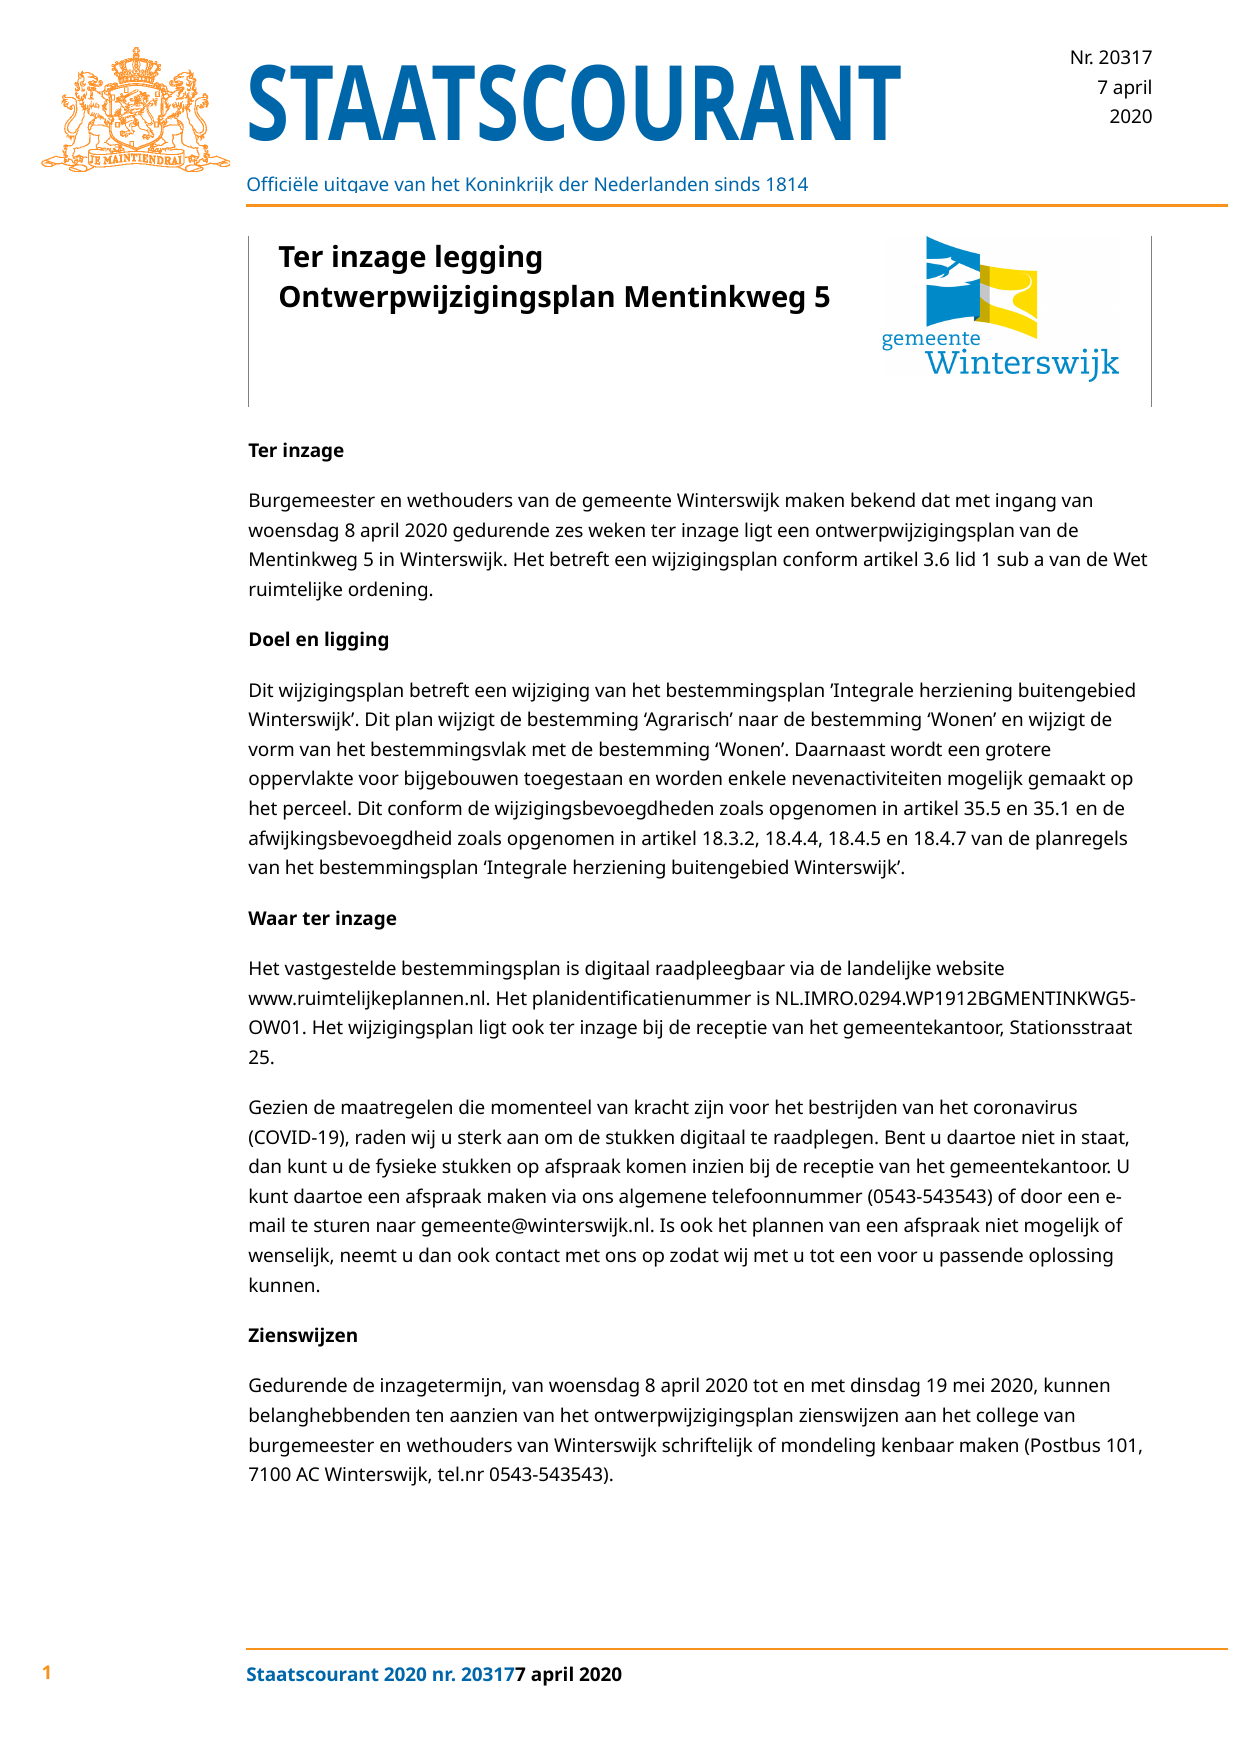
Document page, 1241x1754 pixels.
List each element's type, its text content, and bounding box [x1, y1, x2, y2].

text Gezien de maatregelen die momenteel van kracht zijn voor het bestrijden van het coronavirus (COVID-19), raden wij u sterk aan om de stukken digitaal te raadplegen. Bent u daartoe niet in staat, dan kunt u de fysieke stukken op afspraak komen inzien bij de receptie van het gemeentekantoor. U kunt daartoe een afspraak maken via ons algemene telefoonnummer (0543-543543) of door een e-mail te sturen naar gemeente@winterswijk.nl. Is ook het plannen van een afspraak niet mogelijk of wenselijk, neemt u dan ook contact met ons op zodat wij met u tot een voor u passende oplossing kunnen. [248, 1094, 1152, 1297]
text Zienswijzen [248, 1322, 1152, 1348]
text Gedurende de inzagetermijn, van woensdag 8 april 2020 tot en met dinsdag 19 mei 2020, kunnen belanghebbenden ten aanzien van het ontwerpwijzigingsplan zienswijzen aan het college van burgemeester en wethouders van Winterswijk schriftelijk of mondeling kenbaar maken (Postbus 101, 7100 AC Winterswijk, tel.nr 0543-543543). [248, 1373, 1152, 1487]
picture [41, 47, 231, 172]
text Waar ter inzage [248, 905, 1152, 930]
text Het vastgestelde bestemmingsplan is digitaal raadpleegbaar via de landelijke website www.ruimtelijkeplannen.nl. Het planidentificatienummer is NL.IMRO.0294.WP1912BGMENTINKWG5-OW01. Het wijzigingsplan ligt ook ter inzage bij de receptie van het gemeentekantoor, Stationsstraat 25. [248, 955, 1152, 1069]
text Doel en ligging [248, 626, 1152, 652]
text Burgemeester en wethouders van de gemeente Winterswijk maken bekend dat met ingang van woensdag 8 april 2020 gedurende zes weken ter inzage ligt een ontwerpwijzigingsplan van de Mentinkweg 5 in Winterswijk. Het betreft een wijzigingsplan conform artikel 3.6 lid 1 sub a van de Wet ruimtelijke ordening. [248, 487, 1152, 602]
text Ter inzage [248, 437, 1152, 462]
picture [1111, 360, 1119, 371]
table_header [850, 236, 1151, 407]
picture [882, 236, 1119, 382]
table_header Ter inzage legging Ontwerpwijzigingsplan Mentinkweg 5 [249, 236, 850, 407]
text Dit wijzigingsplan betreft een wijziging van het bestemmingsplan ’Integrale herziening buitengebied Winterswijk’. Dit plan wijzigt de bestemming ‘Agrarisch’ naar de bestemming ‘Wonen’ en wijzigt de vorm van het bestemmingsvlak met de bestemming ‘Wonen’. Daarnaast wordt een grotere oppervlakte voor bijgebouwen toegestaan en worden enkele nevenactiviteiten mogelijk gemaakt op het perceel. Dit conform de wijzigingsbevoegdheden zoals opgenomen in artikel 35.5 en 35.1 en de afwijkingsbevoegdheid zoals opgenomen in artikel 18.3.2, 18.4.4, 18.4.5 en 18.4.7 van de planregels van het bestemmingsplan ‘Integrale herziening buitengebied Winterswijk’. [248, 677, 1152, 880]
